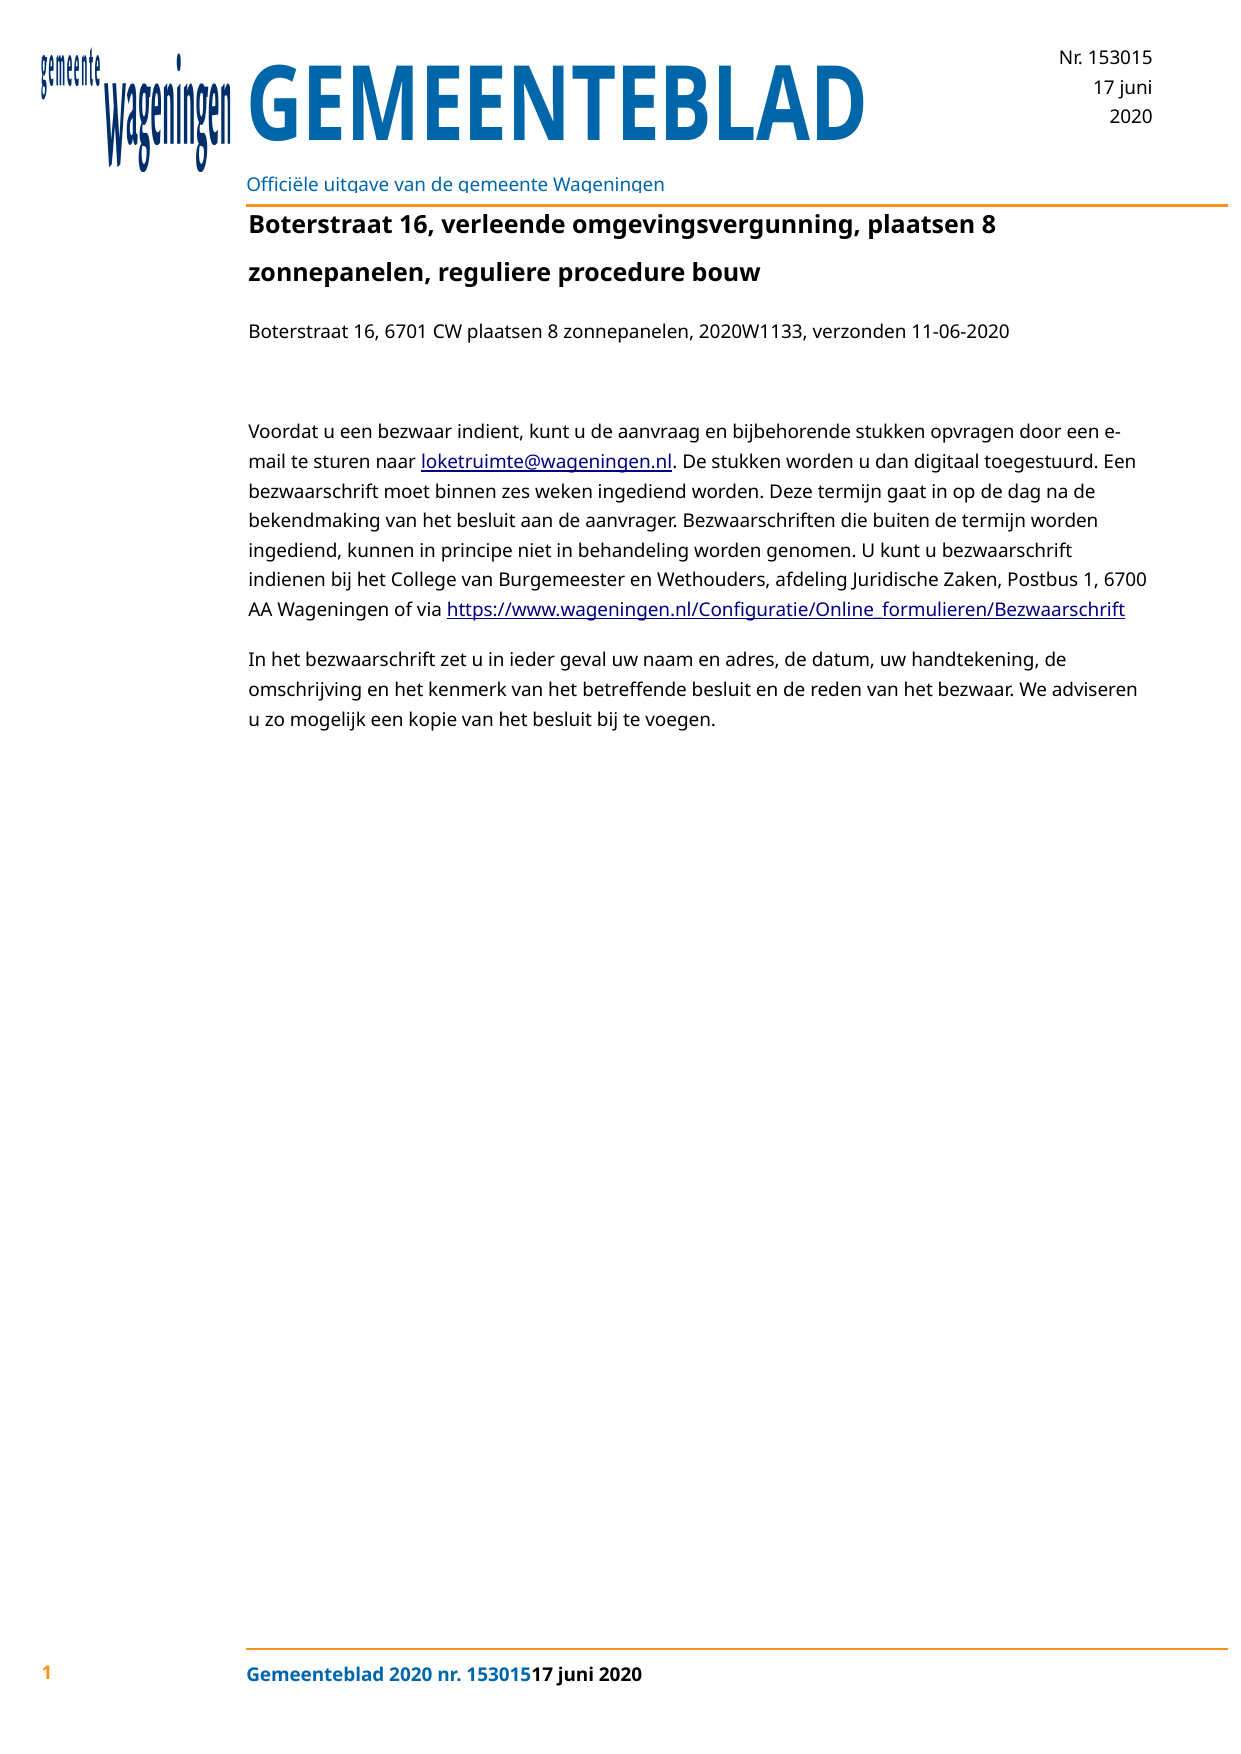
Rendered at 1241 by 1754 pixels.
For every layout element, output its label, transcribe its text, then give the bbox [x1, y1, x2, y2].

text Boterstraat 16, 6701 CW plaatsen 8 zonnepanelen, 2020W1133, verzonden 11-06-2020 [248, 318, 1152, 344]
text In het bezwaarschrift zet u in ieder geval uw naam en adres, de datum, uw handtekening, de omschrijving en het kenmerk van het betreffende besluit en de reden van het bezwaar. We adviseren u zo mogelijk een kopie van het besluit bij te voegen. [248, 647, 1152, 732]
picture [41, 47, 231, 172]
text Boterstraat 16, verleende omgevingsvergunning, plaatsen 8 zonnepanelen, reguliere procedure bouw [248, 207, 1152, 288]
text Voordat u een bezwaar indient, kunt u de aanvraag en bijbehorende stukken opvragen door een e-mail te sturen naar loketruimte@wageningen.nl. De stukken worden u dan digitaal toegestuurd. Een bezwaarschrift moet binnen zes weken ingediend worden. Deze termijn gaat in op de dag na de bekendmaking van het besluit aan de aanvrager. Bezwaarschriften die buiten de termijn worden ingediend, kunnen in principe niet in behandeling worden genomen. U kunt u bezwaarschrift indienen bij het College van Burgemeester en Wethouders, afdeling Juridische Zaken, Postbus 1, 6700 AA Wageningen of via https://www.wageningen.nl/Configuratie/Online_formulieren/Bezwaarschrift [248, 419, 1152, 622]
